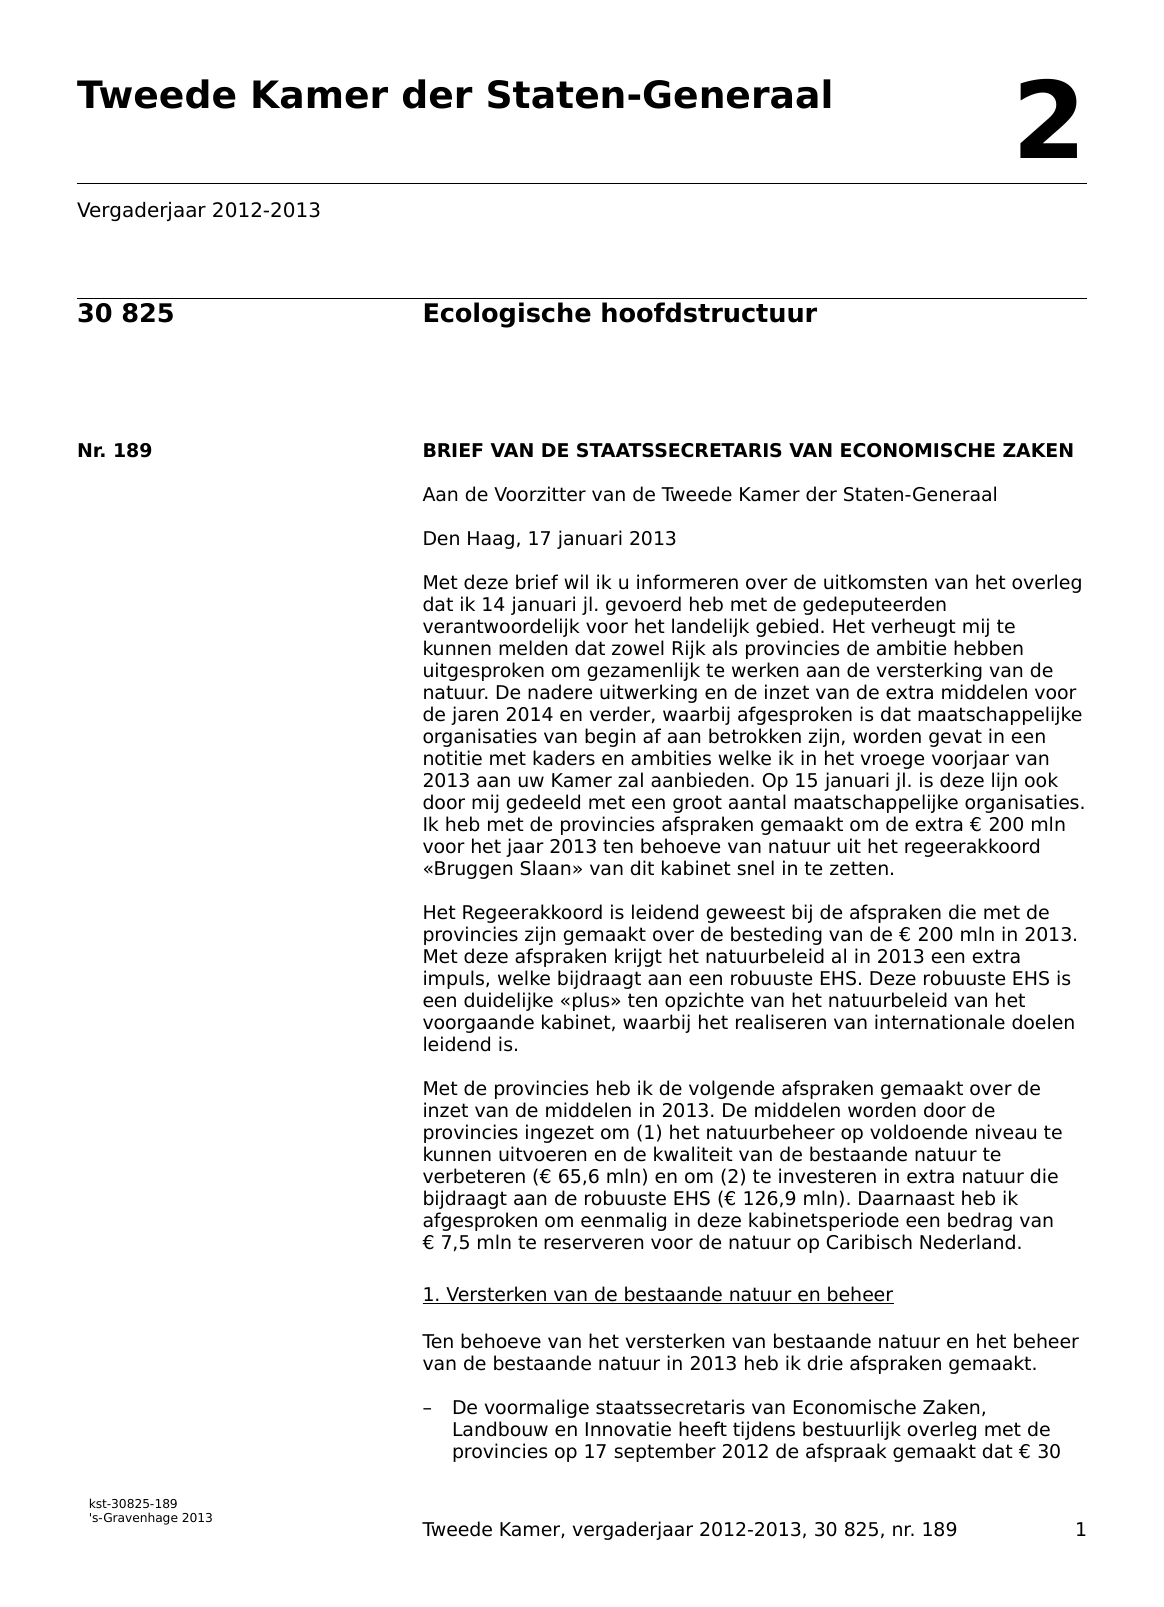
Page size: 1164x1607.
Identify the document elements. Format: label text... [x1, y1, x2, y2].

subtitle 1. Versterken van de bestaande natuur en beheer [422, 1284, 1087, 1306]
table_cell Vergaderjaar 2012-2013 [77, 184, 1087, 298]
table_header 2 [886, 59, 1087, 183]
text Het Regeerakkoord is leidend geweest bij de afspraken die met de provincies zijn gemaakt over de besteding van de € 200 mln in 2013. [422, 902, 1087, 946]
subtitle 30 825 Ecologische hoofdstructuur [77, 299, 1087, 329]
text Aan de Voorzitter van de Tweede Kamer der Staten-Generaal [422, 484, 1087, 506]
text Den Haag, 17 januari 2013 [422, 528, 1087, 550]
table_header Tweede Kamer der Staten-Generaal [77, 59, 886, 183]
text Met de provincies heb ik de volgende afspraken gemaakt over de inzet van de middelen in 2013. De middelen worden door de provincies ingezet om (1) het natuurbeheer op voldoende niveau te kunnen uitvoeren en de kwaliteit van de bestaande natuur te verbeteren (€ 65,6 mln) en om (2) te investeren in extra natuur die bijdraagt aan de robuuste EHS (€ 126,9 mln). Daarnaast heb ik afgesproken om eenmalig in deze kabinetsperiode een bedrag van € 7,5 mln te reserveren voor de natuur op Caribisch Nederland. [422, 1078, 1087, 1254]
text Met deze afspraken krijgt het natuurbeleid al in 2013 een extra impuls, welke bijdraagt aan een robuuste EHS. Deze robuuste EHS is een duidelijke «plus» ten opzichte van het natuurbeleid van het voorgaande kabinet, waarbij het realiseren van internationale doelen leidend is. [422, 946, 1087, 1056]
text 's-Gravenhage 2013 [88, 1511, 323, 1525]
text kst-30825-189 [88, 1497, 323, 1511]
text Met deze brief wil ik u informeren over de uitkomsten van het overleg dat ik 14 januari jl. gevoerd heb met de gedeputeerden verantwoordelijk voor het landelijk gebied. Het verheugt mij te kunnen melden dat zowel Rijk als provincies de ambitie hebben uitgesproken om gezamenlijk te werken aan de versterking van de natuur. De nadere uitwerking en de inzet van de extra middelen voor de jaren 2014 en verder, waarbij afgesproken is dat maatschappelijke organisaties van begin af aan betrokken zijn, worden gevat in een notitie met kaders en ambities welke ik in het vroege voorjaar van 2013 aan uw Kamer zal aanbieden. Op 15 januari jl. is deze lijn ook door mij gedeeld met een groot aantal maatschappelijke organisaties. [422, 572, 1087, 814]
text Ten behoeve van het versterken van bestaande natuur en het beheer van de bestaande natuur in 2013 heb ik drie afspraken gemaakt. [422, 1331, 1087, 1375]
text Ik heb met de provincies afspraken gemaakt om de extra € 200 mln voor het jaar 2013 ten behoeve van natuur uit het regeerakkoord «Bruggen Slaan» van dit kabinet snel in te zetten. [422, 814, 1087, 880]
text – De voormalige staatssecretaris van Economische Zaken, Landbouw en Innovatie heeft tijdens bestuurlijk overleg met de provincies op 17 september 2012 de afspraak gemaakt dat € 30 [422, 1397, 1087, 1463]
subtitle Nr. 189 BRIEF VAN DE STAATSSECRETARIS VAN ECONOMISCHE ZAKEN [77, 440, 1087, 462]
